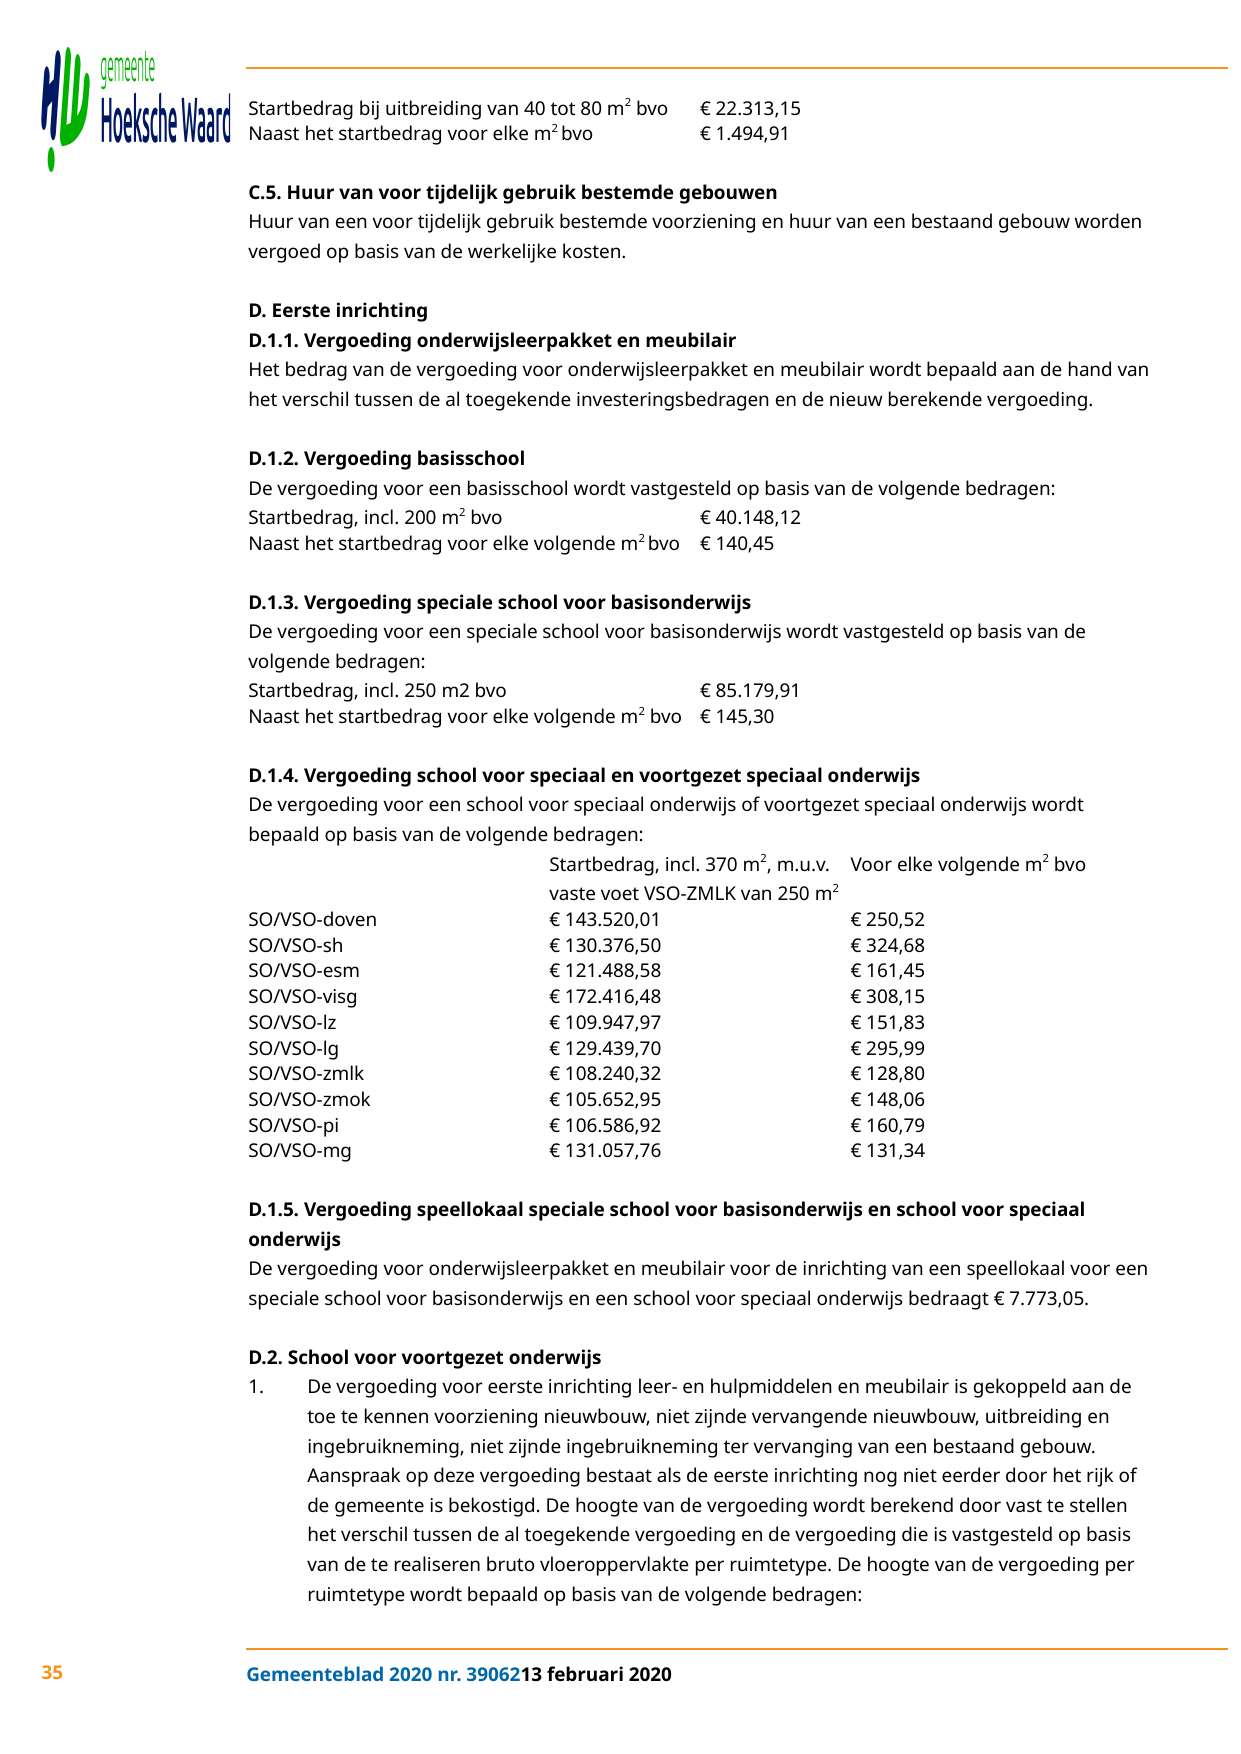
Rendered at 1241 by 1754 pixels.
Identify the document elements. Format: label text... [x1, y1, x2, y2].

text D.2. School voor voortgezet onderwijs [248, 1344, 1152, 1370]
table_cell SO/VSO-pi [248, 1112, 549, 1138]
table_cell € 109.947,97 [549, 1009, 850, 1035]
table_header [248, 851, 549, 906]
table_cell Naast het startbedrag voor elke volgende m2 bvo [248, 530, 700, 556]
table_cell SO/VSO-zmlk [248, 1061, 549, 1086]
table_cell € 1.494,91 [700, 121, 1152, 146]
text De vergoeding voor een speciale school voor basisonderwijs wordt vastgesteld op basis van de volgende bedragen: [248, 618, 1152, 674]
text D.1.1. Vergoeding onderwijsleerpakket en meubilair [248, 327, 1152, 353]
table_cell € 121.488,58 [549, 958, 850, 983]
table_cell € 161,45 [850, 958, 1152, 983]
table_cell € 250,52 [850, 906, 1152, 932]
picture [41, 47, 231, 172]
table_cell € 131.057,76 [549, 1138, 850, 1163]
text De vergoeding voor een school voor speciaal onderwijs of voortgezet speciaal onderwijs wordt bepaald op basis van de volgende bedragen: [248, 792, 1152, 847]
table_cell SO/VSO-lz [248, 1009, 549, 1035]
table_cell SO/VSO-mg [248, 1138, 549, 1163]
table_cell € 151,83 [850, 1009, 1152, 1035]
table_header Startbedrag, incl. 370 m2, m.u.v. vaste voet VSO-ZMLK van 250 m2 [549, 851, 850, 906]
table_header Startbedrag, incl. 250 m2 bvo [248, 678, 700, 703]
table_cell € 160,79 [850, 1112, 1152, 1138]
text Huur van een voor tijdelijk gebruik bestemde voorziening en huur van een bestaand gebouw worden vergoed op basis van de werkelijke kosten. [248, 209, 1152, 264]
text De vergoeding voor een basisschool wordt vastgesteld op basis van de volgende bedragen: [248, 475, 1152, 501]
text Het bedrag van de vergoeding voor onderwijsleerpakket en meubilair wordt bepaald aan de hand van het verschil tussen de al toegekende investeringsbedragen en de nieuw berekende vergoeding. [248, 357, 1152, 412]
table_cell Naast het startbedrag voor elke m2 bvo [248, 121, 700, 146]
text D. Eerste inrichting [248, 297, 1152, 323]
list De vergoeding voor eerste inrichting leer- en hulpmiddelen en meubilair is gekoppeld aan de toe te kennen voorziening nieuwbouw, niet zijnde vervangende nieuwbouw, uitbreiding en ingebruikneming, niet zijnde ingebruikneming ter vervanging van een bestaand gebouw. Aanspraak op deze vergoeding bestaat als de eerste inrichting nog niet eerder door het rijk of de gemeente is bekostigd. De hoogte van de vergoeding wordt berekend door vast te stellen het verschil tussen de al toegekende vergoeding en de vergoeding die is vastgesteld op basis van de te realiseren bruto vloeroppervlakte per ruimtetype. De hoogte van de vergoeding per ruimtetype wordt bepaald op basis van de volgende bedragen: [248, 1374, 1152, 1607]
table_cell € 105.652,95 [549, 1086, 850, 1112]
table_cell € 308,15 [850, 983, 1152, 1009]
text D.1.4. Vergoeding school voor speciaal en voortgezet speciaal onderwijs [248, 762, 1152, 788]
table_cell SO/VSO-lg [248, 1035, 549, 1061]
table_cell € 148,06 [850, 1086, 1152, 1112]
table_cell € 106.586,92 [549, 1112, 850, 1138]
table_cell € 128,80 [850, 1061, 1152, 1086]
table_cell € 324,68 [850, 932, 1152, 958]
table_cell € 129.439,70 [549, 1035, 850, 1061]
table_cell € 130.376,50 [549, 932, 850, 958]
text D.1.2. Vergoeding basisschool [248, 445, 1152, 471]
table_cell SO/VSO-esm [248, 958, 549, 983]
table_cell Naast het startbedrag voor elke volgende m2 bvo [248, 704, 700, 729]
table_cell € 108.240,32 [549, 1061, 850, 1086]
table_cell € 131,34 [850, 1138, 1152, 1163]
table_cell € 145,30 [700, 704, 1152, 729]
table_cell Startbedrag bij uitbreiding van 40 tot 80 m2 bvo [248, 95, 700, 121]
text D.1.5. Vergoeding speellokaal speciale school voor basisonderwijs en school voor speciaal onderwijs [248, 1196, 1152, 1252]
table_cell € 143.520,01 [549, 906, 850, 932]
table_cell € 172.416,48 [549, 983, 850, 1009]
table_cell € 140,45 [700, 530, 1152, 556]
table_header € 40.148,12 [700, 505, 1152, 530]
table_cell € 22.313,15 [700, 95, 1152, 121]
table_cell SO/VSO-visg [248, 983, 549, 1009]
table_header Startbedrag, incl. 200 m2 bvo [248, 505, 700, 530]
table_cell SO/VSO-doven [248, 906, 549, 932]
table_header Voor elke volgende m2 bvo [850, 851, 1152, 906]
text De vergoeding voor onderwijsleerpakket en meubilair voor de inrichting van een speellokaal voor een speciale school voor basisonderwijs en een school voor speciaal onderwijs bedraagt € 7.773,05. [248, 1255, 1152, 1311]
table_cell € 295,99 [850, 1035, 1152, 1061]
table_cell SO/VSO-zmok [248, 1086, 549, 1112]
table_cell SO/VSO-sh [248, 932, 549, 958]
text D.1.3. Vergoeding speciale school voor basisonderwijs [248, 589, 1152, 614]
table_header € 85.179,91 [700, 678, 1152, 703]
text C.5. Huur van voor tijdelijk gebruik bestemde gebouwen [248, 179, 1152, 205]
